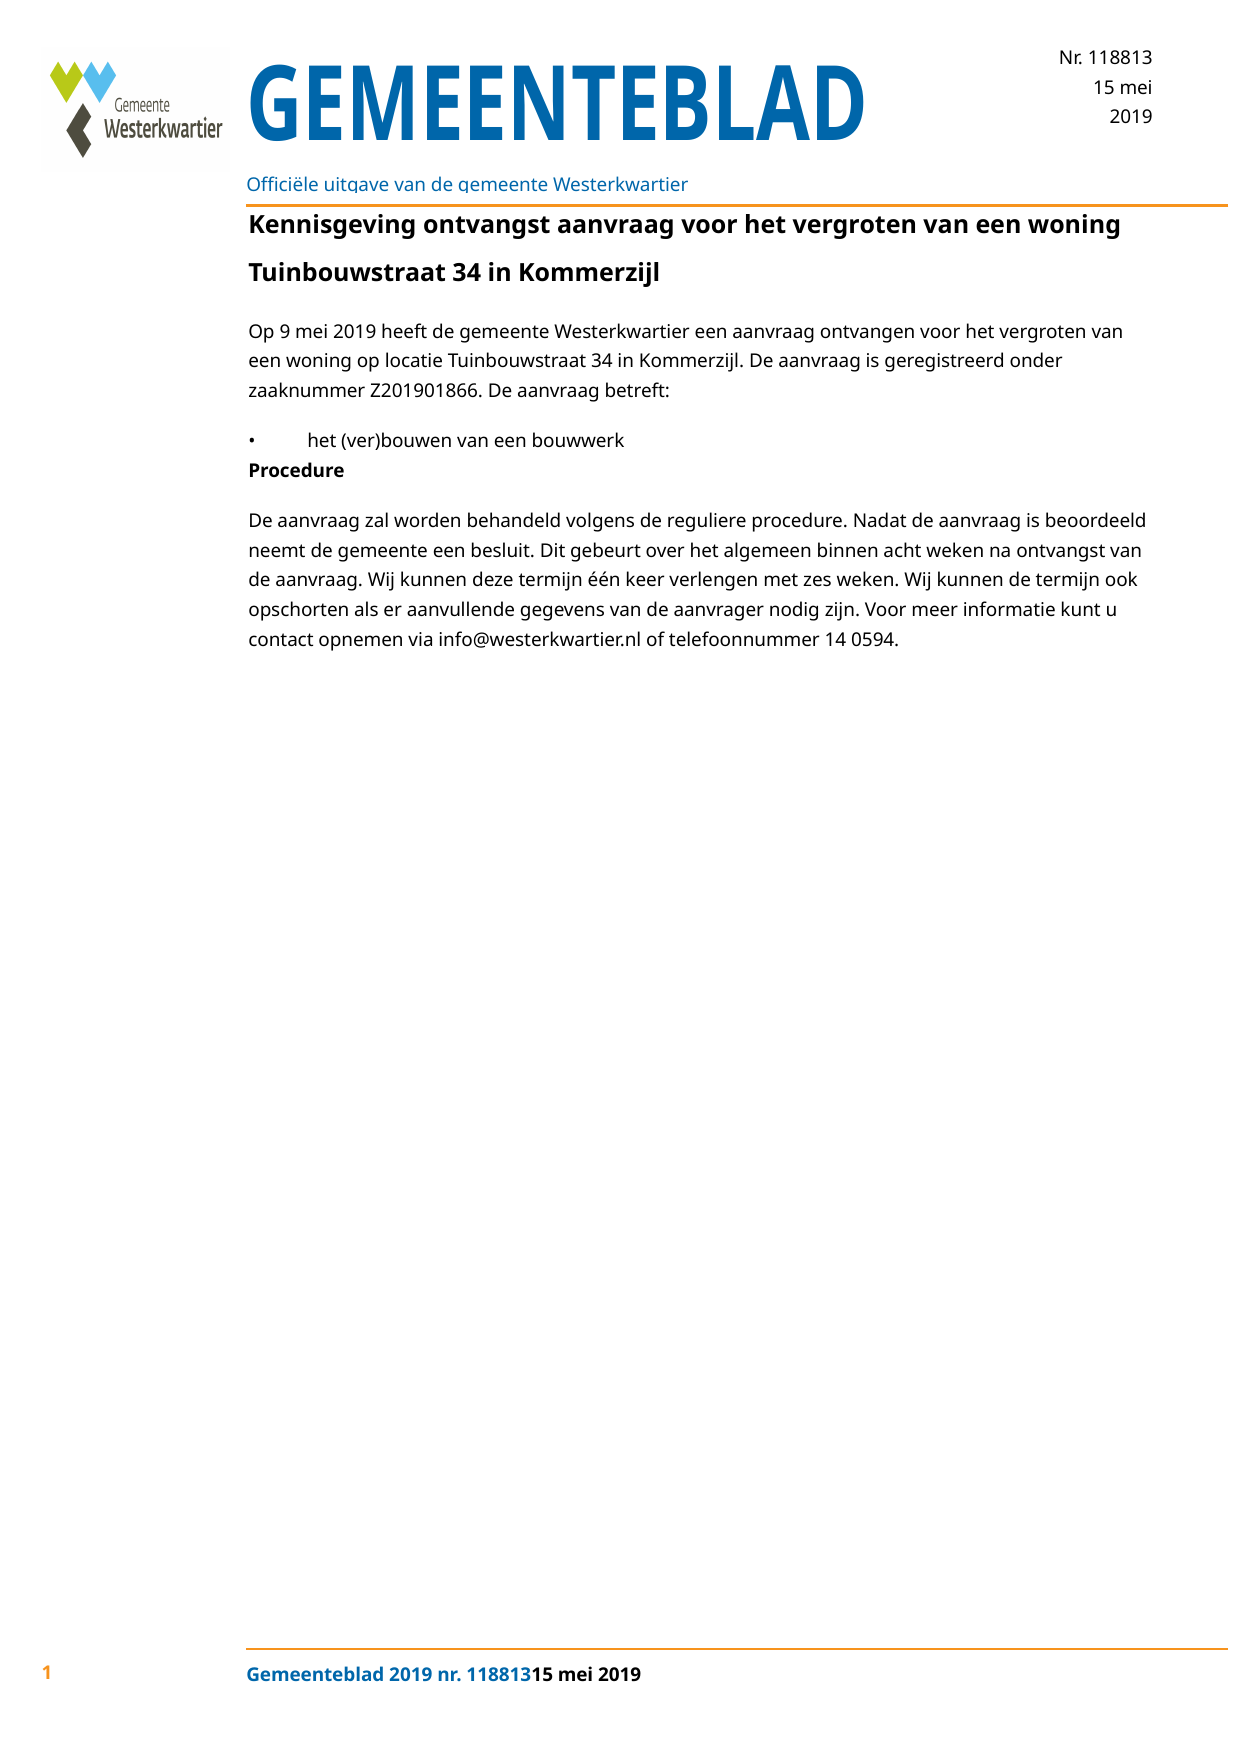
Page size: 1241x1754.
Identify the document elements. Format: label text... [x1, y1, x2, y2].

list het (ver)bouwen van een bouwwerk [248, 427, 1152, 453]
text Procedure [248, 457, 1152, 483]
text Op 9 mei 2019 heeft de gemeente Westerkwartier een aanvraag ontvangen voor het vergroten van een woning op locatie Tuinbouwstraat 34 in Kommerzijl. De aanvraag is geregistreerd onder zaaknummer Z201901866. De aanvraag betreft: [248, 318, 1152, 403]
picture [41, 47, 231, 172]
text De aanvraag zal worden behandeld volgens de reguliere procedure. Nadat de aanvraag is beoordeeld neemt de gemeente een besluit. Dit gebeurt over het algemeen binnen acht weken na ontvangst van de aanvraag. Wij kunnen deze termijn één keer verlengen met zes weken. Wij kunnen de termijn ook opschorten als er aanvullende gegevens van de aanvrager nodig zijn. Voor meer informatie kunt u contact opnemen via info@westerkwartier.nl of telefoonnummer 14 0594. [248, 507, 1152, 652]
text Kennisgeving ontvangst aanvraag voor het vergroten van een woning Tuinbouwstraat 34 in Kommerzijl [248, 207, 1152, 288]
